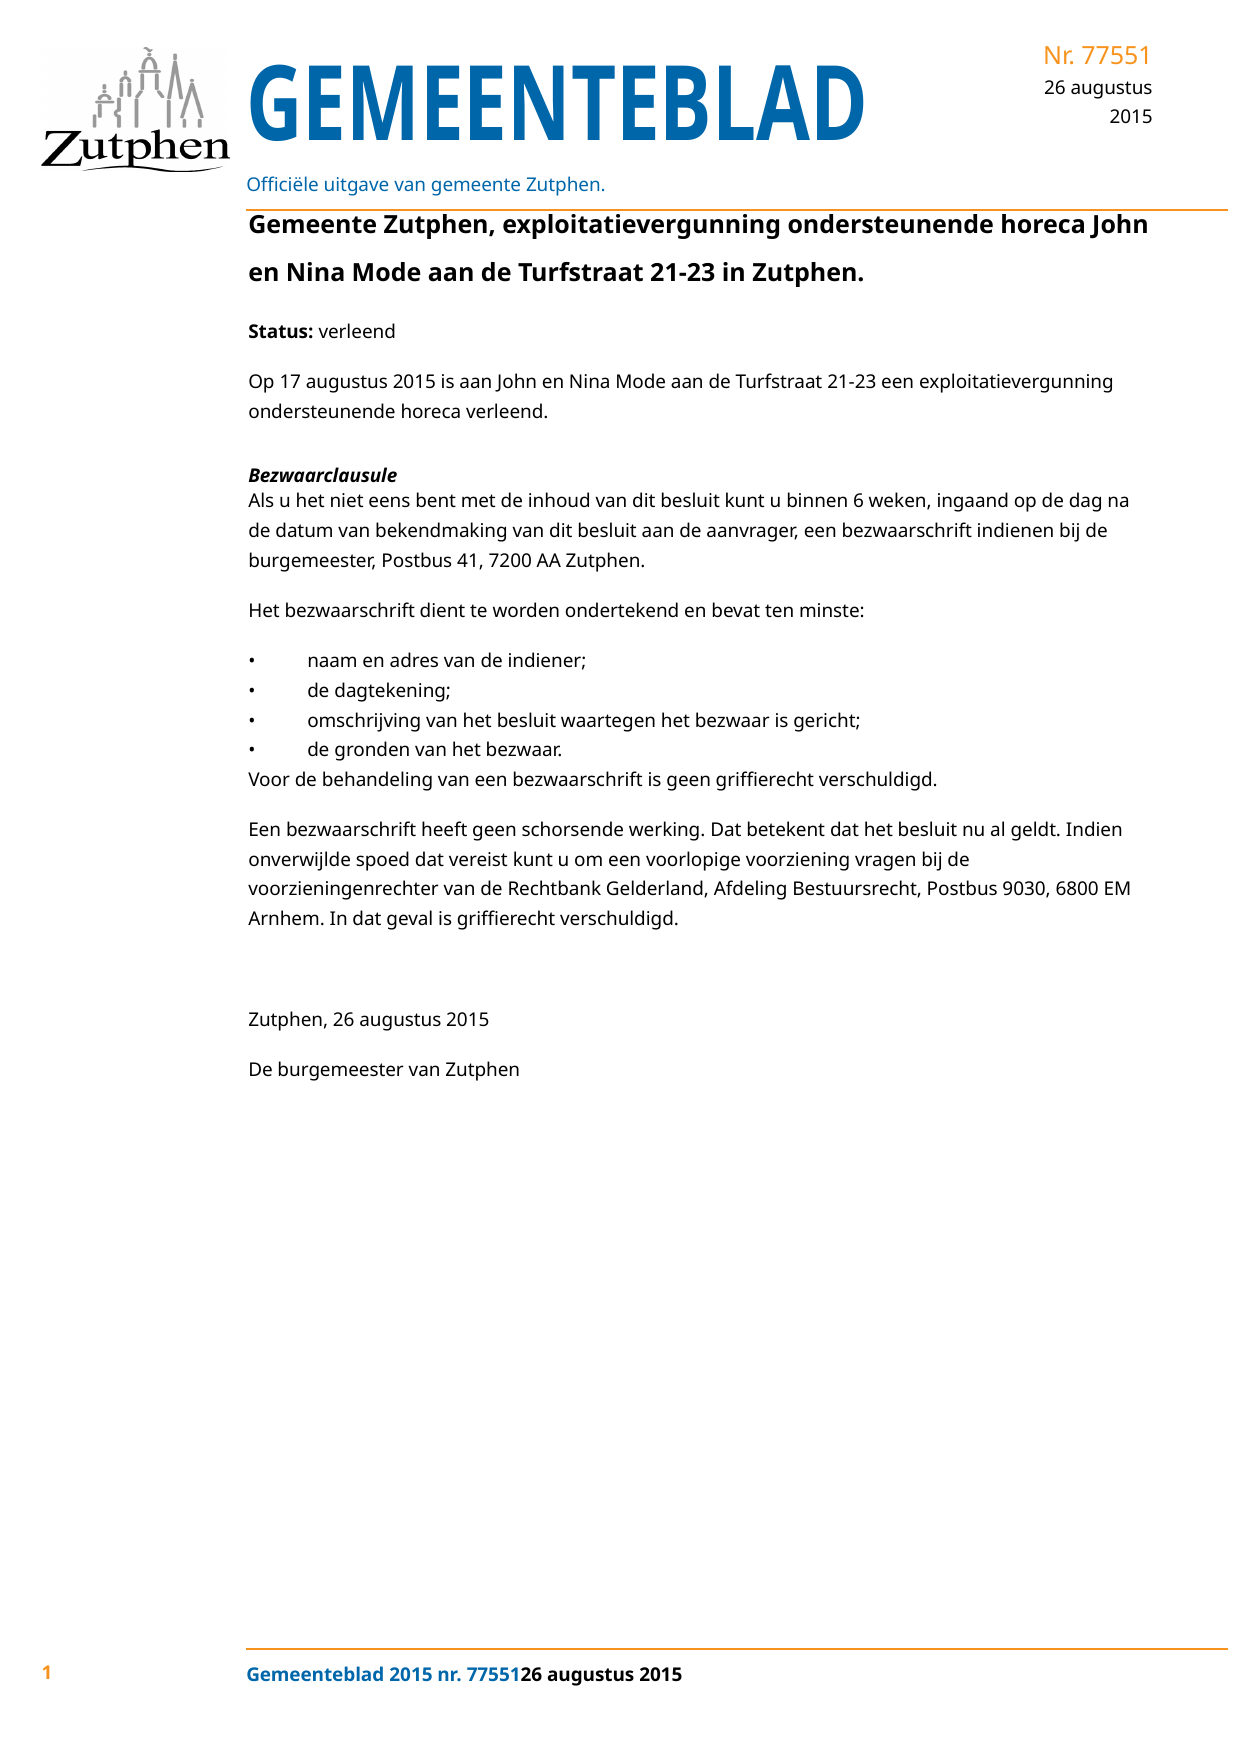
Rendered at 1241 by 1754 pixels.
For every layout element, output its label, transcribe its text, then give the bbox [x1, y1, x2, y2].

list de gronden van het bezwaar. [248, 736, 1152, 762]
text Een bezwaarschrift heeft geen schorsende werking. Dat betekent dat het besluit nu al geldt. Indien onverwijlde spoed dat vereist kunt u om een voorlopige voorziening vragen bij de voorzieningenrechter van de Rechtbank Gelderland, Afdeling Bestuursrecht, Postbus 9030, 6800 EM Arnhem. In dat geval is griffierecht verschuldigd. [248, 816, 1152, 931]
list de dagtekening; [248, 677, 1152, 703]
text Gemeente Zutphen, exploitatievergunning ondersteunende horeca John en Nina Mode aan de Turfstraat 21-23 in Zutphen. [248, 211, 1152, 288]
list omschrijving van het besluit waartegen het bezwaar is gericht; [248, 707, 1152, 732]
list naam en adres van de indiener; [248, 648, 1152, 673]
text Bezwaarclausule [248, 462, 1152, 488]
text De burgemeester van Zutphen [248, 1056, 1152, 1082]
text Het bezwaarschrift dient te worden ondertekend en bevat ten minste: [248, 597, 1152, 623]
text Voor de behandeling van een bezwaarschrift is geen griffierecht verschuldigd. [248, 766, 1152, 792]
picture [41, 47, 231, 172]
text Op 17 augustus 2015 is aan John en Nina Mode aan de Turfstraat 21-23 een exploitatievergunning ondersteunende horeca verleend. [248, 368, 1152, 424]
text Status: verleend [248, 318, 1152, 344]
text Zutphen, 26 augustus 2015 [248, 1006, 1152, 1032]
text Als u het niet eens bent met de inhoud van dit besluit kunt u binnen 6 weken, ingaand op de dag na de datum van bekendmaking van dit besluit aan de aanvrager, een bezwaarschrift indienen bij de burgemeester, Postbus 41, 7200 AA Zutphen. [248, 488, 1152, 572]
